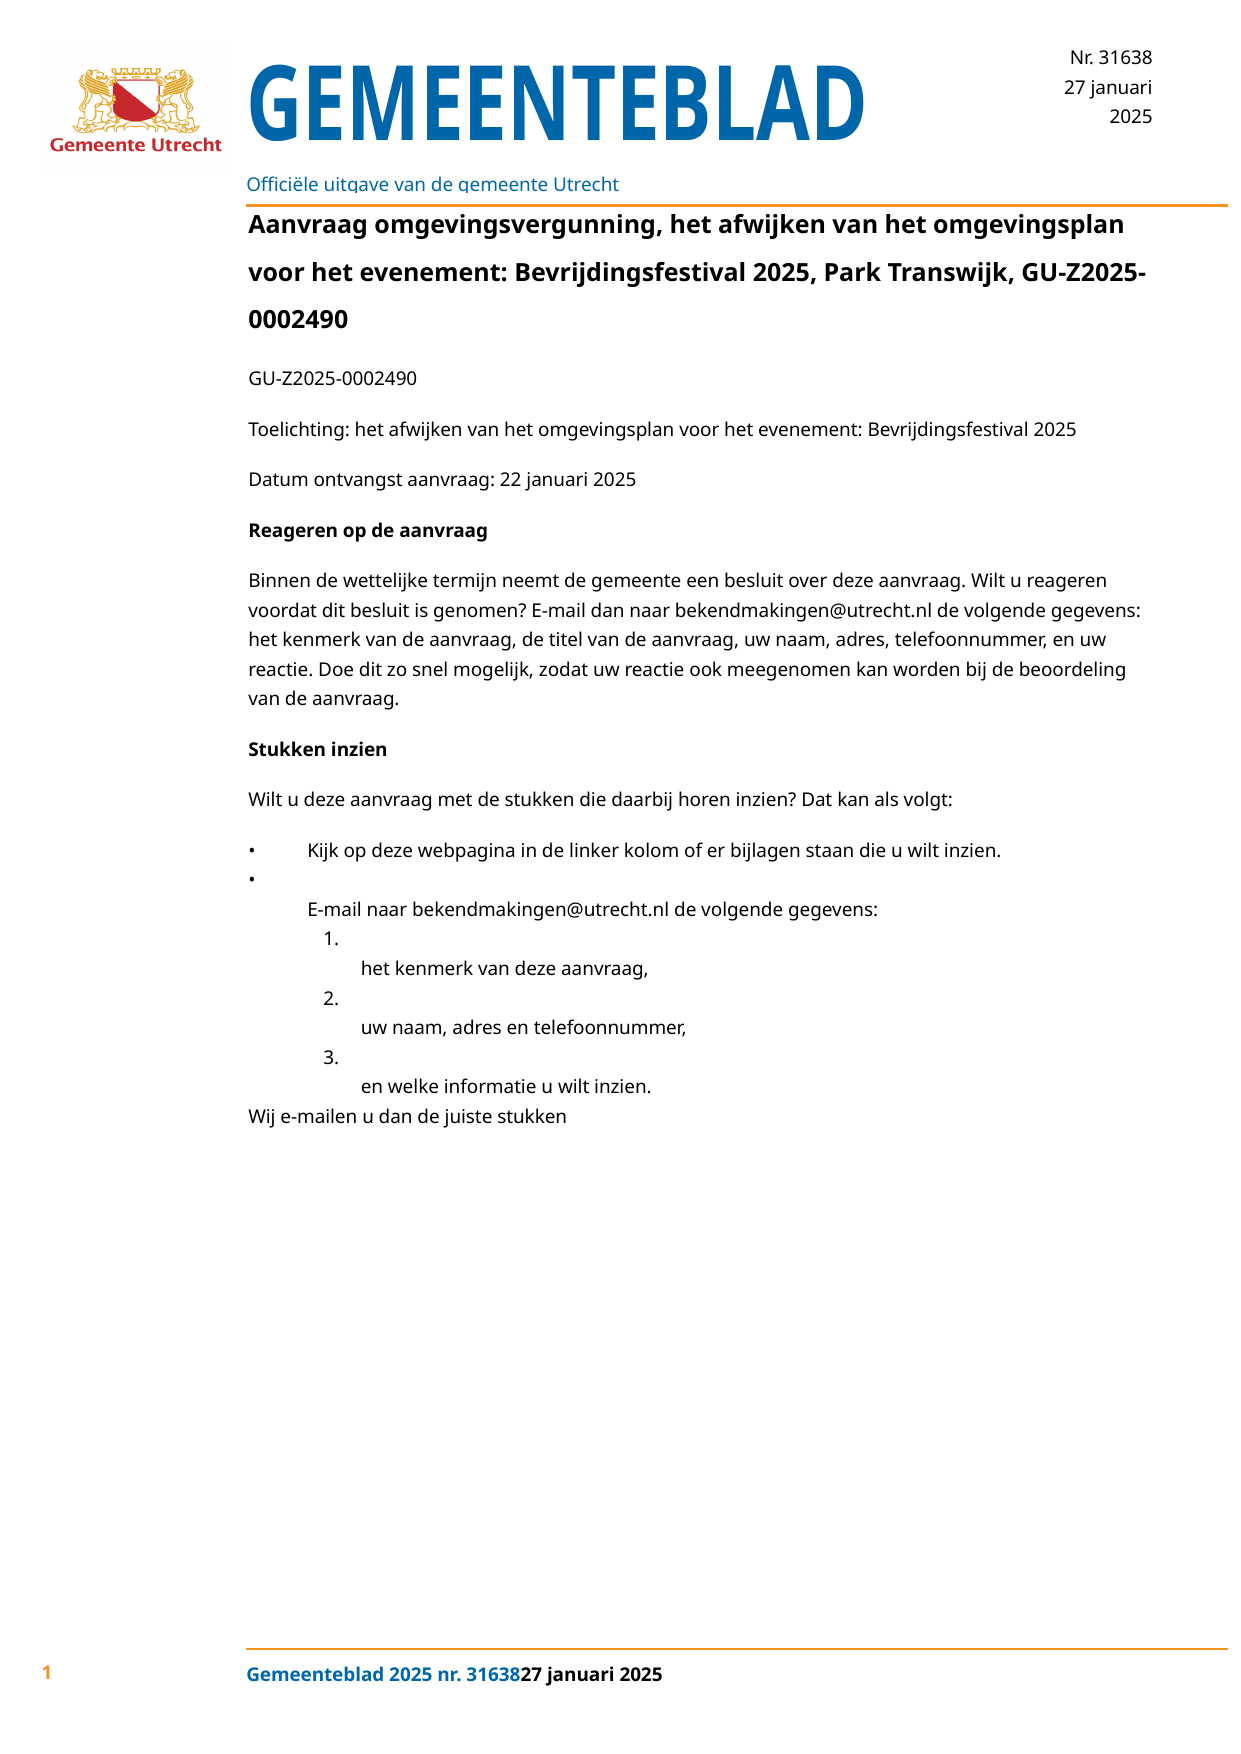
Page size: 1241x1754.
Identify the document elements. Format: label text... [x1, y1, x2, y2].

list het kenmerk van deze aanvraag, [323, 955, 1152, 981]
list E-mail naar bekendmakingen@utrecht.nl de volgende gegevens: [248, 896, 1152, 922]
text Aanvraag omgevingsvergunning, het afwijken van het omgevingsplan voor het evenement: Bevrijdingsfestival 2025, Park Transwijk, GU-Z2025-0002490 [248, 207, 1152, 336]
text Wij e-mailen u dan de juiste stukken [248, 1103, 1152, 1129]
text Binnen de wettelijke termijn neemt de gemeente een besluit over deze aanvraag. Wilt u reageren voordat dit besluit is genomen? E-mail dan naar bekendmakingen@utrecht.nl de volgende gegevens: het kenmerk van de aanvraag, de titel van de aanvraag, uw naam, adres, telefoonnummer, en uw reactie. Doe dit zo snel mogelijk, zodat uw reactie ook meegenomen kan worden bij de beoordeling van de aanvraag. [248, 567, 1152, 711]
text GU-Z2025-0002490 [248, 366, 1152, 391]
text Wilt u deze aanvraag met de stukken die daarbij horen inzien? Dat kan als volgt: [248, 786, 1152, 812]
picture [41, 47, 231, 172]
text Stukken inzien [248, 736, 1152, 762]
list en welke informatie u wilt inzien. [323, 1073, 1152, 1099]
list Kijk op deze webpagina in de linker kolom of er bijlagen staan die u wilt inzien. [248, 837, 1152, 862]
text Datum ontvangst aanvraag: 22 januari 2025 [248, 466, 1152, 492]
text Toelichting: het afwijken van het omgevingsplan voor het evenement: Bevrijdingsfestival 2025 [248, 416, 1152, 442]
text Reageren op de aanvraag [248, 517, 1152, 542]
list uw naam, adres en telefoonnummer, [323, 1014, 1152, 1040]
